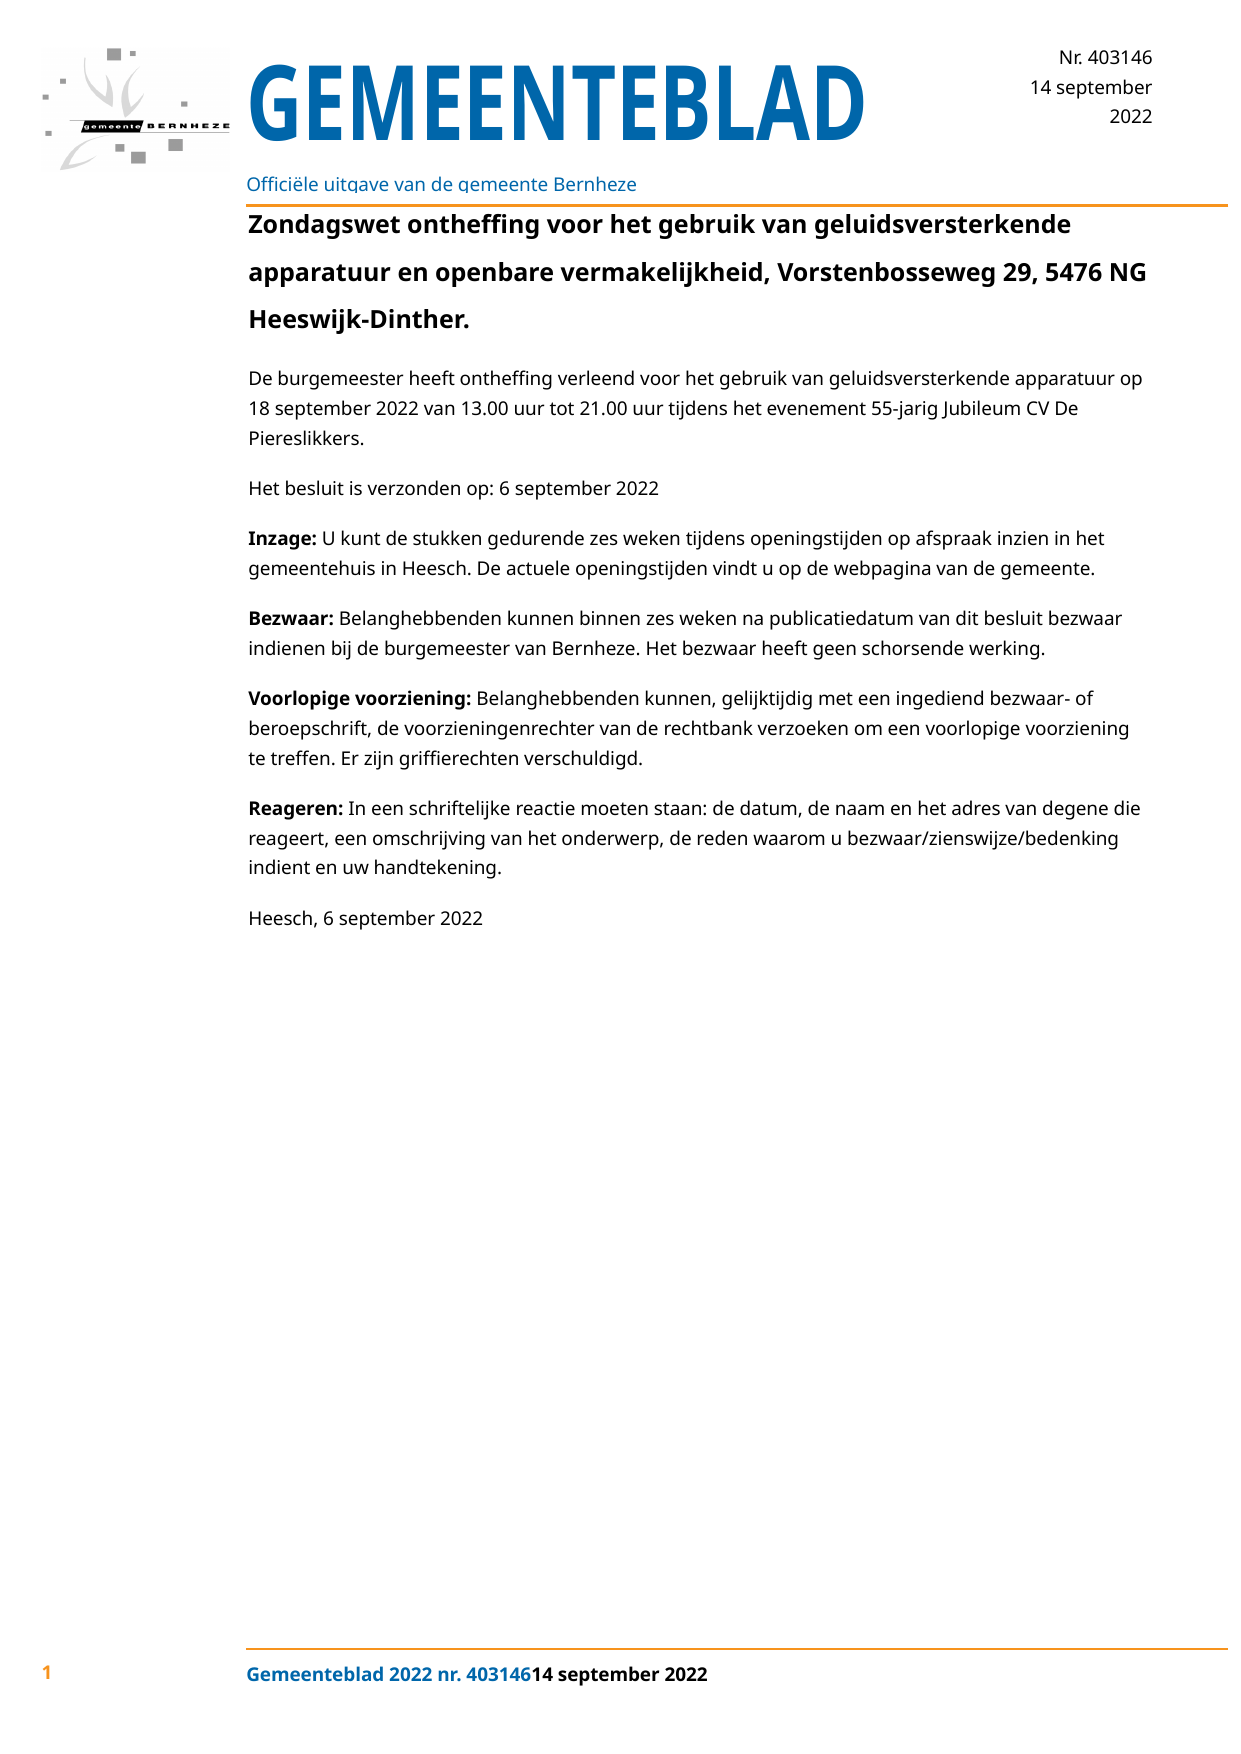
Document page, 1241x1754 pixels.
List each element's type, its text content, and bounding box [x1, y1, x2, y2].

text Inzage: U kunt de stukken gedurende zes weken tijdens openingstijden op afspraak inzien in het gemeentehuis in Heesch. De actuele openingstijden vindt u op de webpagina van de gemeente. [248, 526, 1152, 581]
text Reageren: In een schriftelijke reactie moeten staan: de datum, de naam en het adres van degene die reageert, een omschrijving van het onderwerp, de reden waarom u bezwaar/zienswijze/bedenking indient en uw handtekening. [248, 795, 1152, 880]
text Zondagswet ontheffing voor het gebruik van geluidsversterkende apparatuur en openbare vermakelijkheid, Vorstenbosseweg 29, 5476 NG Heeswijk-Dinther. [248, 207, 1152, 336]
text Heesch, 6 september 2022 [248, 905, 1152, 930]
text De burgemeester heeft ontheffing verleend voor het gebruik van geluidsversterkende apparatuur op 18 september 2022 van 13.00 uur tot 21.00 uur tijdens het evenement 55-jarig Jubileum CV De Piereslikkers. [248, 366, 1152, 450]
text Voorlopige voorziening: Belanghebbenden kunnen, gelijktijdig met een ingediend bezwaar- of beroepschrift, de voorzieningenrechter van de rechtbank verzoeken om een voorlopige voorziening te treffen. Er zijn griffierechten verschuldigd. [248, 686, 1152, 770]
text Bezwaar: Belanghebbenden kunnen binnen zes weken na publicatiedatum van dit besluit bezwaar indienen bij de burgemeester van Bernheze. Het bezwaar heeft geen schorsende werking. [248, 606, 1152, 661]
picture [41, 47, 231, 172]
text Het besluit is verzonden op: 6 september 2022 [248, 475, 1152, 501]
